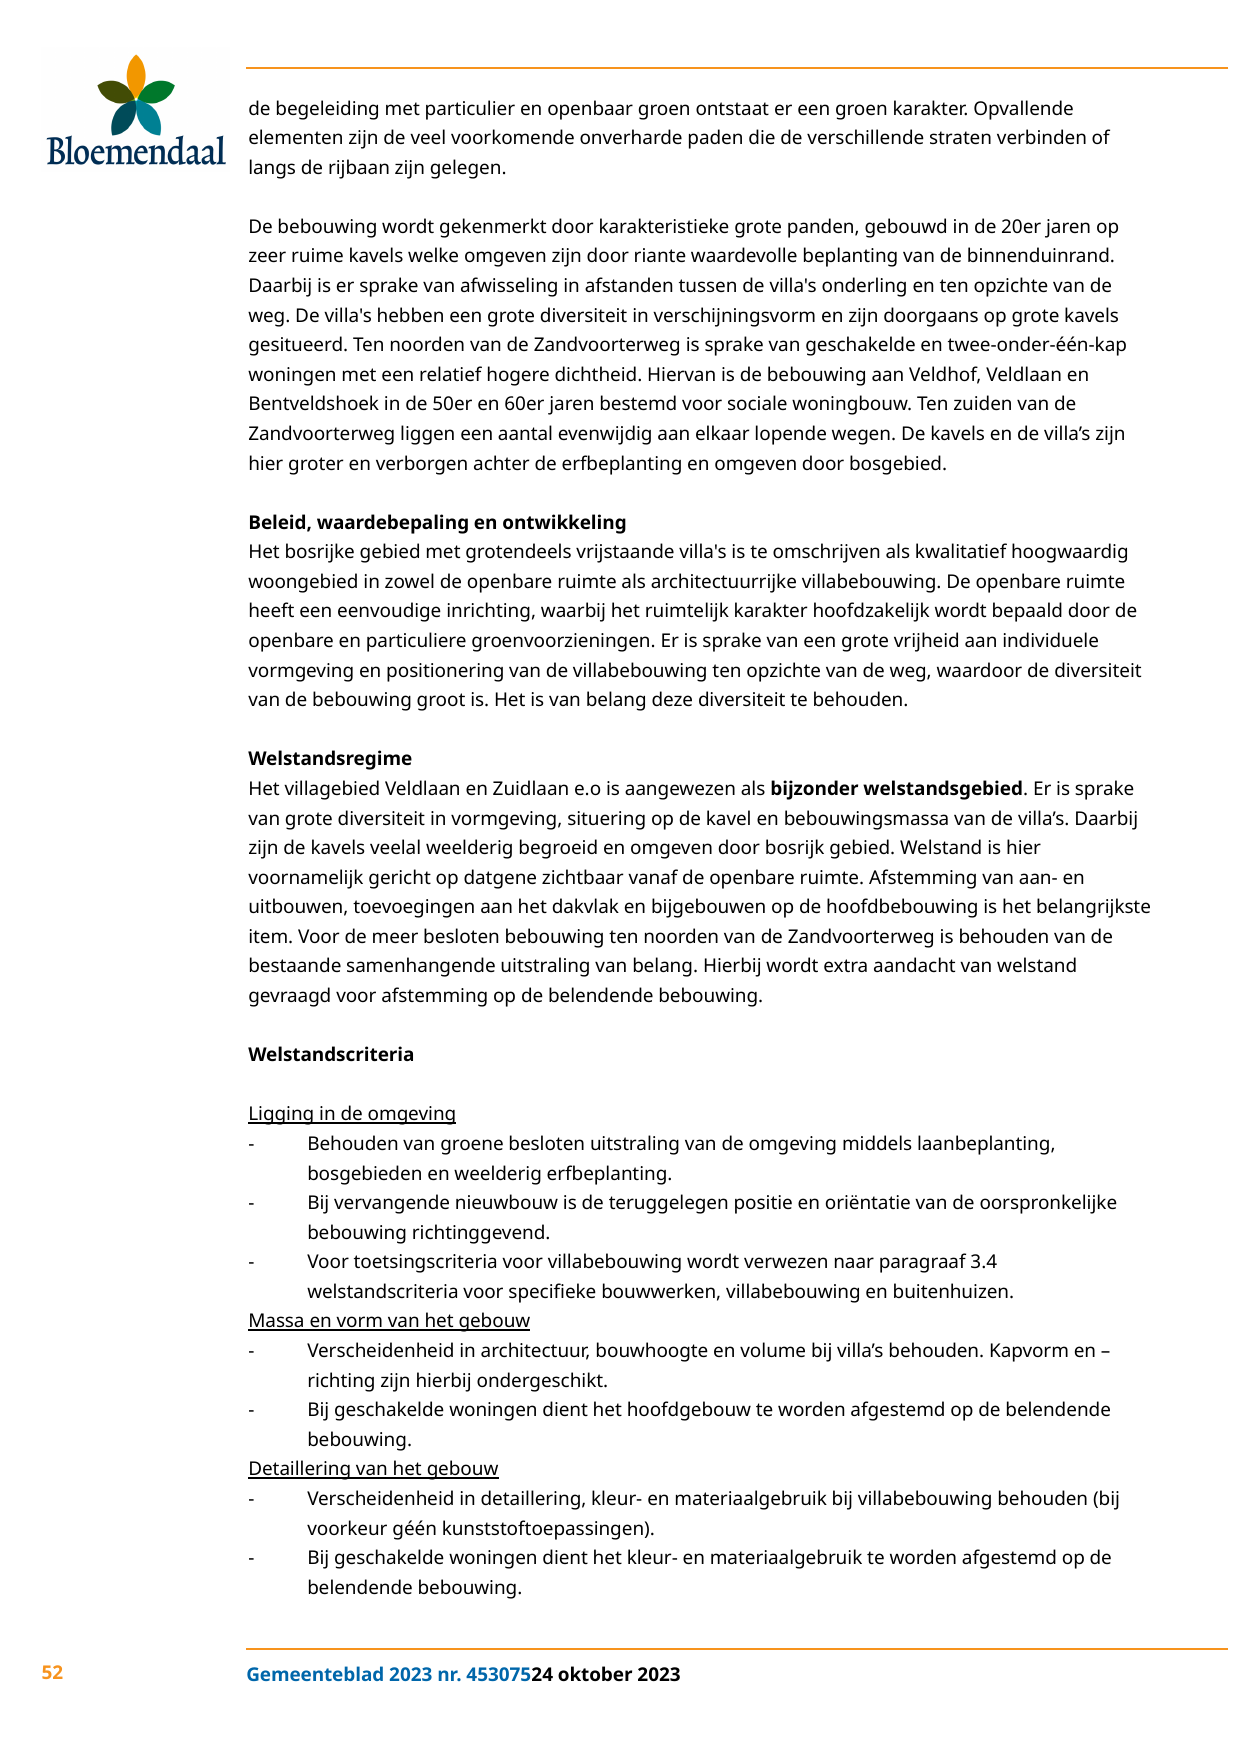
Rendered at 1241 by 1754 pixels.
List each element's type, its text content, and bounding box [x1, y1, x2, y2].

text Beleid, waardebepaling en ontwikkeling [248, 509, 1152, 535]
list Voor toetsingscriteria voor villabebouwing wordt verwezen naar paragraaf 3.4 welstandscriteria voor specifieke bouwwerken, villabebouwing en buitenhuizen. [248, 1248, 1152, 1304]
list Verscheidenheid in architectuur, bouwhoogte en volume bij villa’s behouden. Kapvorm en –richting zijn hierbij ondergeschikt. [248, 1337, 1152, 1393]
list Bij geschakelde woningen dient het hoofdgebouw te worden afgestemd op de belendende bebouwing. [248, 1396, 1152, 1452]
text Het villagebied Veldlaan en Zuidlaan e.o is aangewezen als bijzonder welstandsgebied. Er is sprake van grote diversiteit in vormgeving, situering op de kavel en bebouwingsmassa van de villa’s. Daarbij zijn de kavels veelal weelderig begroeid en omgeven door bosrijk gebied. Welstand is hier voornamelijk gericht op datgene zichtbaar vanaf de openbare ruimte. Afstemming van aan- en uitbouwen, toevoegingen aan het dakvlak en bijgebouwen op de hoofdbebouwing is het belangrijkste item. Voor de meer besloten bebouwing ten noorden van de Zandvoorterweg is behouden van de bestaande samenhangende uitstraling van belang. Hierbij wordt extra aandacht van welstand gevraagd voor afstemming op de belendende bebouwing. [248, 775, 1152, 1008]
picture [41, 47, 231, 172]
list Verscheidenheid in detaillering, kleur- en materiaalgebruik bij villabebouwing behouden (bij voorkeur géén kunststoftoepassingen). [248, 1485, 1152, 1541]
list Bij vervangende nieuwbouw is de teruggelegen positie en oriëntatie van de oorspronkelijke bebouwing richtinggevend. [248, 1189, 1152, 1245]
text Massa en vorm van het gebouw [248, 1308, 1152, 1333]
text Welstandscriteria [248, 1041, 1152, 1067]
text Welstandsregime [248, 746, 1152, 771]
text Ligging in de omgeving [248, 1101, 1152, 1126]
list Bij geschakelde woningen dient het kleur- en materiaalgebruik te worden afgestemd op de belendende bebouwing. [248, 1544, 1152, 1600]
text de begeleiding met particulier en openbaar groen ontstaat er een groen karakter. Opvallende elementen zijn de veel voorkomende onverharde paden die de verschillende straten verbinden of langs de rijbaan zijn gelegen. [248, 95, 1152, 180]
list Behouden van groene besloten uitstraling van de omgeving middels laanbeplanting, bosgebieden en weelderig erfbeplanting. [248, 1130, 1152, 1186]
text De bebouwing wordt gekenmerkt door karakteristieke grote panden, gebouwd in de 20er jaren op zeer ruime kavels welke omgeven zijn door riante waardevolle beplanting van de binnenduinrand. Daarbij is er sprake van afwisseling in afstanden tussen de villa's onderling en ten opzichte van de weg. De villa's hebben een grote diversiteit in verschijningsvorm en zijn doorgaans op grote kavels gesitueerd. Ten noorden van de Zandvoorterweg is sprake van geschakelde en twee-onder-één-kap woningen met een relatief hogere dichtheid. Hiervan is de bebouwing aan Veldhof, Veldlaan en Bentveldshoek in de 50er en 60er jaren bestemd voor sociale woningbouw. Ten zuiden van de Zandvoorterweg liggen een aantal evenwijdig aan elkaar lopende wegen. De kavels en de villa’s zijn hier groter en verborgen achter de erfbeplanting en omgeven door bosgebied. [248, 213, 1152, 476]
text Detaillering van het gebouw [248, 1456, 1152, 1481]
text Het bosrijke gebied met grotendeels vrijstaande villa's is te omschrijven als kwalitatief hoogwaardig woongebied in zowel de openbare ruimte als architectuurrijke villabebouwing. De openbare ruimte heeft een eenvoudige inrichting, waarbij het ruimtelijk karakter hoofdzakelijk wordt bepaald door de openbare en particuliere groenvoorzieningen. Er is sprake van een grote vrijheid aan individuele vormgeving en positionering van de villabebouwing ten opzichte van de weg, waardoor de diversiteit van de bebouwing groot is. Het is van belang deze diversiteit te behouden. [248, 538, 1152, 712]
